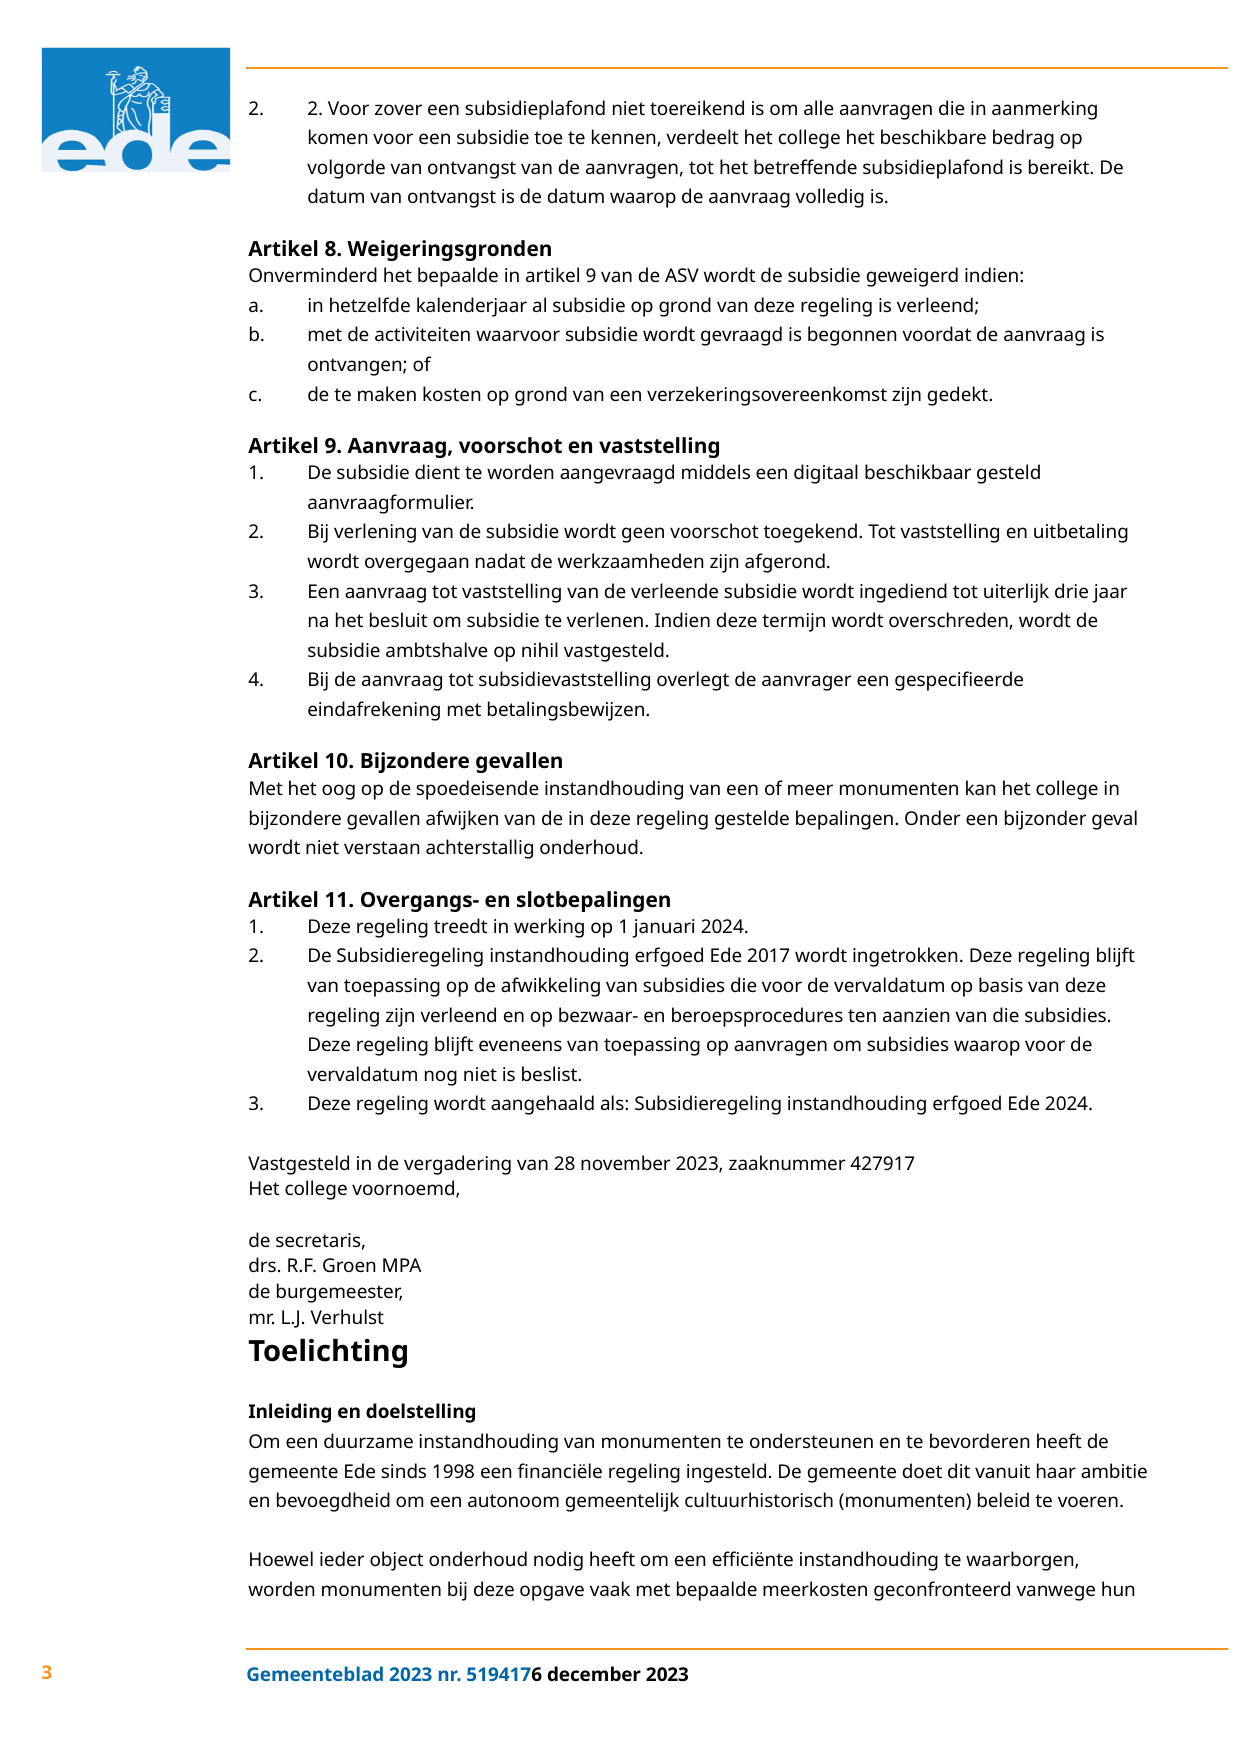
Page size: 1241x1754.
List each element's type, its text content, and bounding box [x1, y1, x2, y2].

list in hetzelfde kalenderjaar al subsidie op grond van deze regeling is verleend; [248, 292, 1152, 318]
list De subsidie dient te worden aangevraagd middels een digitaal beschikbaar gesteld aanvraagformulier. [248, 459, 1152, 515]
text Artikel 10. Bijzondere gevallen [248, 747, 1152, 775]
list Deze regeling wordt aangehaald als: Subsidieregeling instandhouding erfgoed Ede 2024. [248, 1091, 1152, 1116]
text Artikel 11. Overgangs- en slotbepalingen [248, 885, 1152, 913]
text Artikel 9. Aanvraag, voorschot en vaststelling [248, 431, 1152, 459]
text mr. L.J. Verhulst [248, 1304, 1152, 1330]
text Toelichting [248, 1330, 1152, 1369]
text de secretaris, [248, 1227, 1152, 1253]
text Met het oog op de spoedeisende instandhouding van een of meer monumenten kan het college in bijzondere gevallen afwijken van de in deze regeling gestelde bepalingen. Onder een bijzonder geval wordt niet verstaan achterstallig onderhoud. [248, 775, 1152, 860]
text Onverminderd het bepaalde in artikel 9 van de ASV wordt de subsidie geweigerd indien: [248, 262, 1152, 288]
list Deze regeling treedt in werking op 1 januari 2024. [248, 913, 1152, 939]
list 2. Voor zover een subsidieplafond niet toereikend is om alle aanvragen die in aanmerking komen voor een subsidie toe te kennen, verdeelt het college het beschikbare bedrag op volgorde van ontvangst van de aanvragen, tot het betreffende subsidieplafond is bereikt. De datum van ontvangst is de datum waarop de aanvraag volledig is. [248, 95, 1152, 209]
text de burgemeester, [248, 1278, 1152, 1304]
list met de activiteiten waarvoor subsidie wordt gevraagd is begonnen voordat de aanvraag is ontvangen; of [248, 322, 1152, 377]
list de te maken kosten op grond van een verzekeringsovereenkomst zijn gedekt. [248, 381, 1152, 406]
text Artikel 8. Weigeringsgronden [248, 234, 1152, 262]
list Bij verlening van de subsidie wordt geen voorschot toegekend. Tot vaststelling en uitbetaling wordt overgegaan nadat de werkzaamheden zijn afgerond. [248, 519, 1152, 574]
text Hoewel ieder object onderhoud nodig heeft om een efficiënte instandhouding te waarborgen, worden monumenten bij deze opgave vaak met bepaalde meerkosten geconfronteerd vanwege hun [248, 1547, 1152, 1602]
text Het college voornoemd, [248, 1176, 1152, 1201]
text Om een duurzame instandhouding van monumenten te ondersteunen en te bevorderen heeft de gemeente Ede sinds 1998 een financiële regeling ingesteld. De gemeente doet dit vanuit haar ambitie en bevoegdheid om een autonoom gemeentelijk cultuurhistorisch (monumenten) beleid te voeren. [248, 1428, 1152, 1513]
list De Subsidieregeling instandhouding erfgoed Ede 2017 wordt ingetrokken. Deze regeling blijft van toepassing op de afwikkeling van subsidies die voor de vervaldatum op basis van deze regeling zijn verleend en op bezwaar- en beroepsprocedures ten aanzien van die subsidies. Deze regeling blijft eveneens van toepassing op aanvragen om subsidies waarop voor de vervaldatum nog niet is beslist. [248, 943, 1152, 1087]
text Vastgesteld in de vergadering van 28 november 2023, zaaknummer 427917 [248, 1150, 1152, 1176]
list Een aanvraag tot vaststelling van de verleende subsidie wordt ingediend tot uiterlijk drie jaar na het besluit om subsidie te verlenen. Indien deze termijn wordt overschreden, wordt de subsidie ambtshalve op nihil vastgesteld. [248, 578, 1152, 663]
picture [41, 47, 231, 172]
list Bij de aanvraag tot subsidievaststelling overlegt de aanvrager een gespecifieerde eindafrekening met betalingsbewijzen. [248, 667, 1152, 722]
text Inleiding en doelstelling [248, 1399, 1152, 1424]
text drs. R.F. Groen MPA [248, 1253, 1152, 1278]
